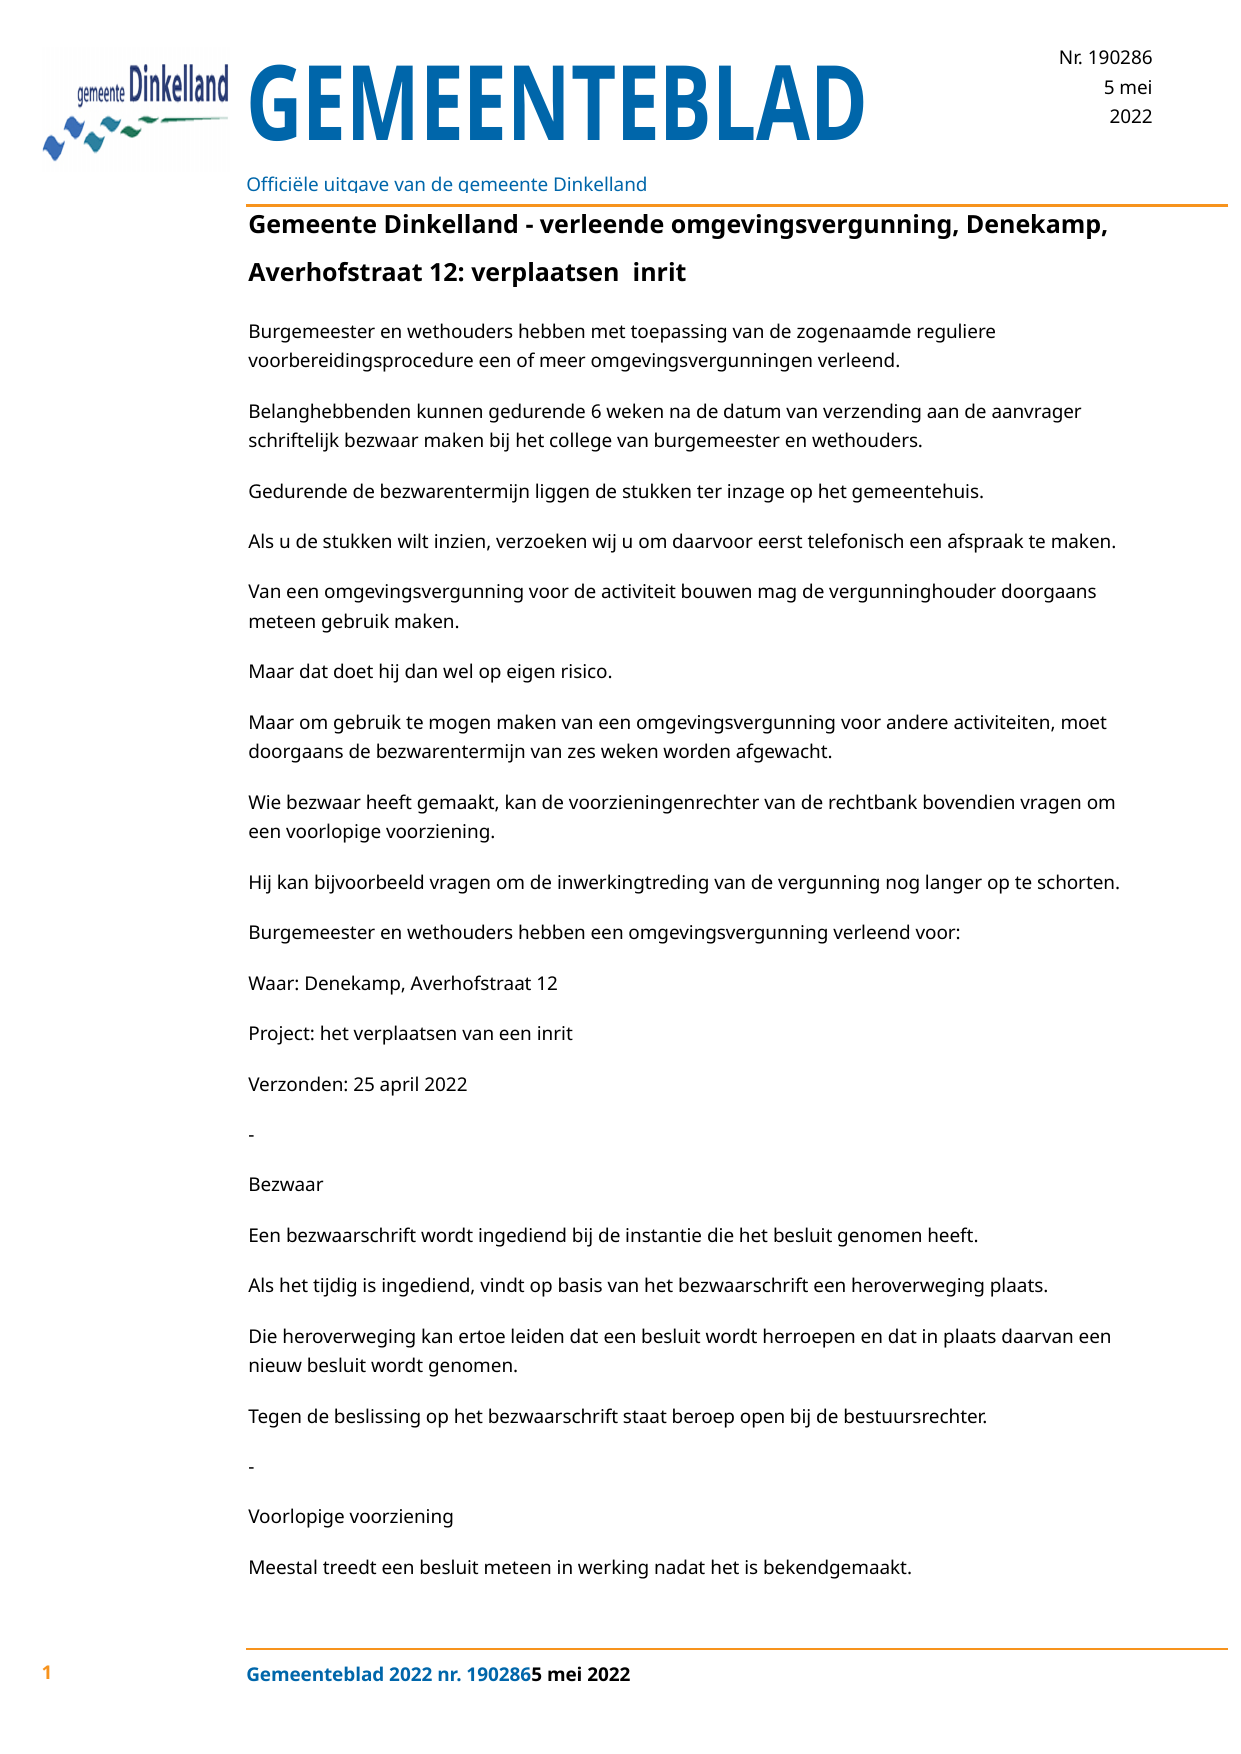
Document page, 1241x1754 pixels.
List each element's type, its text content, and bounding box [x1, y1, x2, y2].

text Tegen de beslissing op het bezwaarschrift staat beroep open bij de bestuursrechter. [248, 1403, 1152, 1429]
text Die heroverweging kan ertoe leiden dat een besluit wordt herroepen en dat in plaats daarvan een nieuw besluit wordt genomen. [248, 1323, 1152, 1378]
text Voorlopige voorziening [248, 1504, 1152, 1529]
text Verzonden: 25 april 2022 [248, 1071, 1152, 1097]
text Gemeente Dinkelland - verleende omgevingsvergunning, Denekamp, Averhofstraat 12: verplaatsen inrit [248, 207, 1152, 288]
text Een bezwaarschrift wordt ingediend bij de instantie die het besluit genomen heeft. [248, 1222, 1152, 1248]
text Wie bezwaar heeft gemaakt, kan de voorzieningenrechter van de rechtbank bovendien vragen om een voorlopige voorziening. [248, 789, 1152, 844]
text Maar om gebruik te mogen maken van een omgevingsvergunning voor andere activiteiten, moet doorgaans de bezwarentermijn van zes weken worden afgewacht. [248, 709, 1152, 764]
text Gedurende de bezwarentermijn liggen de stukken ter inzage op het gemeentehuis. [248, 478, 1152, 504]
text Burgemeester en wethouders hebben met toepassing van de zogenaamde reguliere voorbereidingsprocedure een of meer omgevingsvergunningen verleend. [248, 318, 1152, 373]
text - [248, 1121, 1152, 1147]
picture [41, 47, 231, 172]
text - [248, 1453, 1152, 1479]
text Belanghebbenden kunnen gedurende 6 weken na de datum van verzending aan de aanvrager schriftelijk bezwaar maken bij het college van burgemeester en wethouders. [248, 398, 1152, 453]
text Hij kan bijvoorbeeld vragen om de inwerkingtreding van de vergunning nog langer op te schorten. [248, 869, 1152, 895]
text Waar: Denekamp, Averhofstraat 12 [248, 970, 1152, 996]
text Burgemeester en wethouders hebben een omgevingsvergunning verleend voor: [248, 919, 1152, 945]
text Project: het verplaatsen van een inrit [248, 1020, 1152, 1046]
text Als u de stukken wilt inzien, verzoeken wij u om daarvoor eerst telefonisch een afspraak te maken. [248, 528, 1152, 554]
text Van een omgevingsvergunning voor de activiteit bouwen mag de vergunninghouder doorgaans meteen gebruik maken. [248, 579, 1152, 634]
text Bezwaar [248, 1172, 1152, 1197]
text Meestal treedt een besluit meteen in werking nadat het is bekendgemaakt. [248, 1554, 1152, 1580]
text Als het tijdig is ingediend, vindt op basis van het bezwaarschrift een heroverweging plaats. [248, 1272, 1152, 1298]
text Maar dat doet hij dan wel op eigen risico. [248, 659, 1152, 684]
